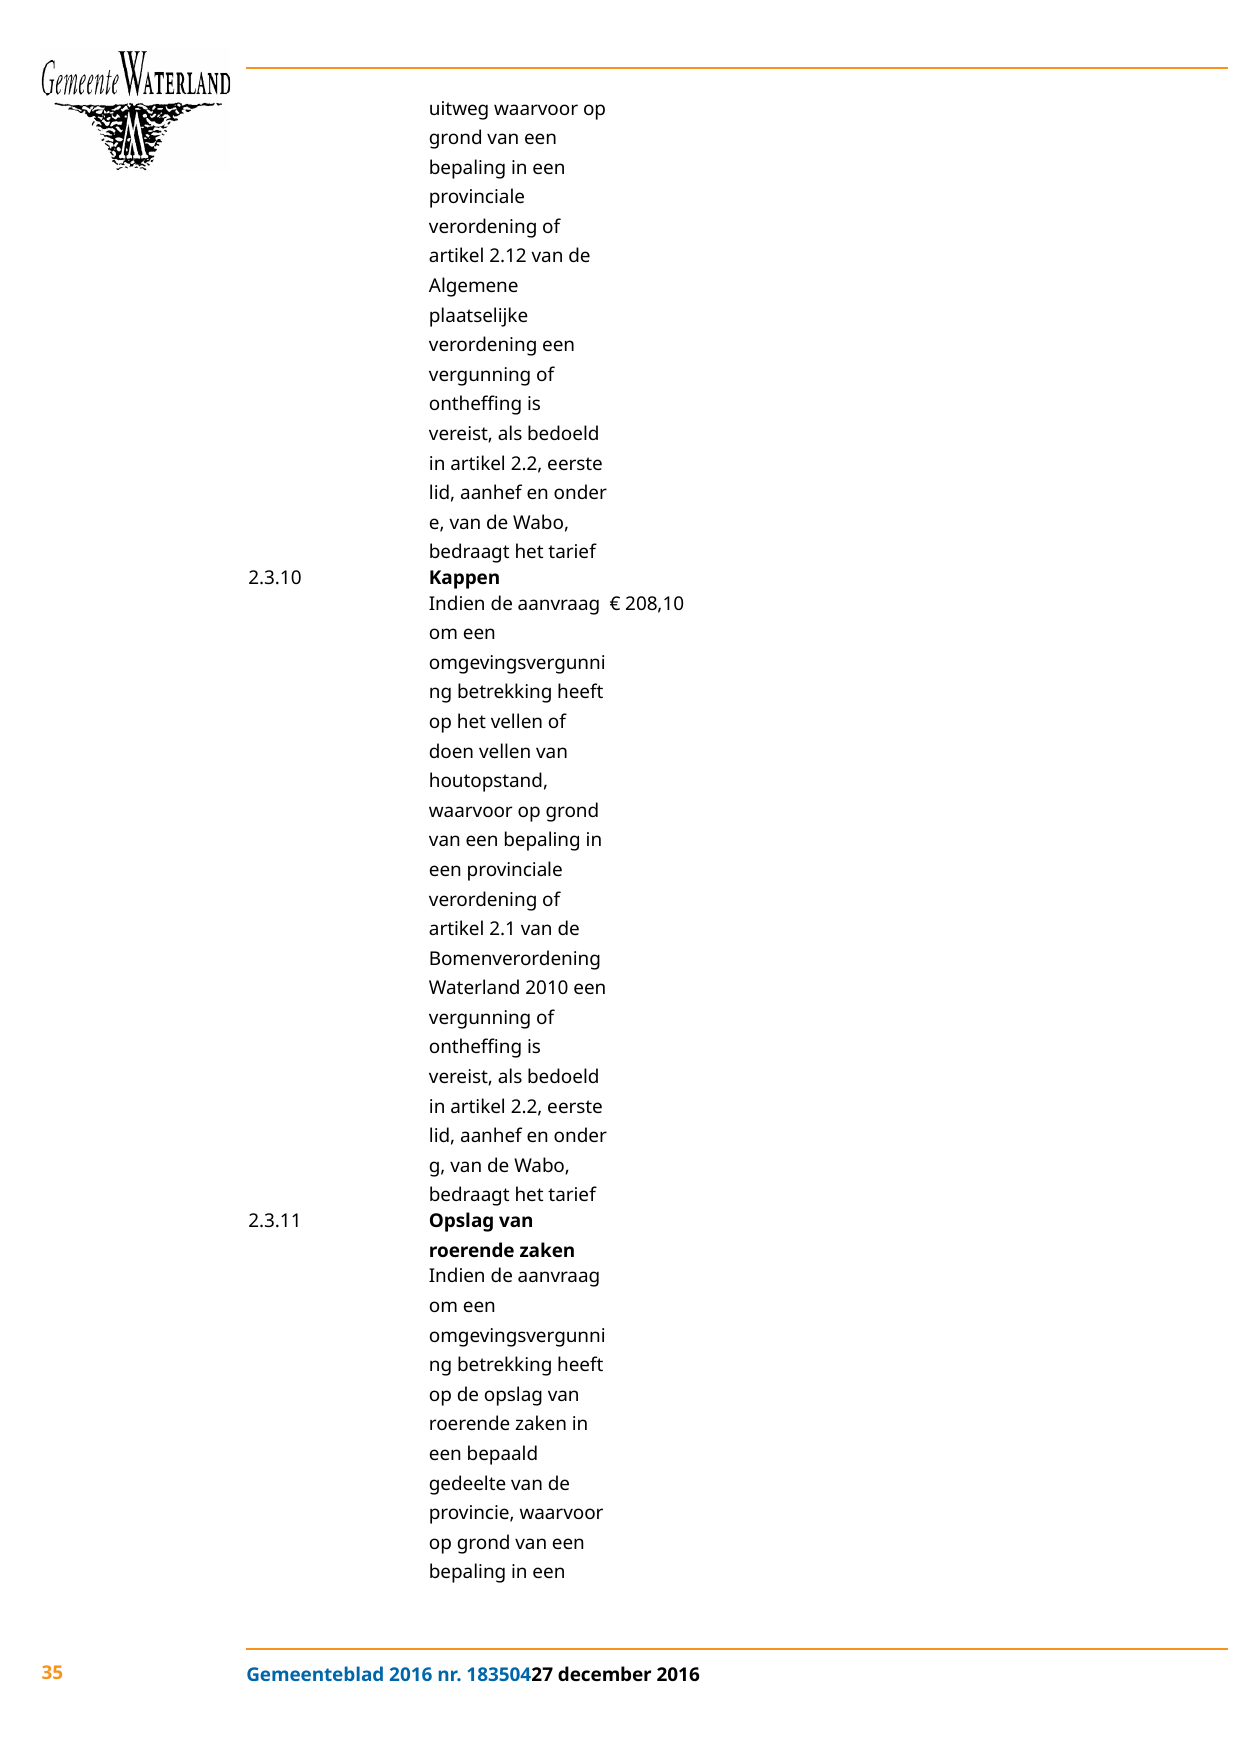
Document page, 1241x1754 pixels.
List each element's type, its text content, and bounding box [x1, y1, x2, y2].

table_cell [609, 1263, 790, 1584]
table_cell € 208,10 [609, 590, 790, 1207]
table_cell [609, 564, 790, 590]
table_cell [790, 95, 971, 564]
table_cell [248, 1263, 429, 1584]
table_cell [609, 95, 790, 564]
table_cell 2.3.10 [248, 564, 429, 590]
table_cell Indien de aanvraag om een omgevingsvergunning betrekking heeft op het vellen of doen vellen van houtopstand, waarvoor op grond van een bepaling in een provinciale verordening of artikel 2.1 van de Bomenverordening Waterland 2010 een vergunning of ontheffing is vereist, als bedoeld in artikel 2.2, eerste lid, aanhef en onder g, van de Wabo, bedraagt het tarief [429, 590, 609, 1207]
table_cell 2.3.11 [248, 1208, 429, 1263]
table_cell [248, 590, 429, 1207]
table_cell [248, 95, 429, 564]
table_cell uitweg waarvoor op grond van een bepaling in een provinciale verordening of artikel 2.12 van de Algemene plaatselijke verordening een vergunning of ontheffing is vereist, als bedoeld in artikel 2.2, eerste lid, aanhef en onder e, van de Wabo, bedraagt het tarief [429, 95, 609, 564]
table_cell Opslag van roerende zaken [429, 1208, 609, 1263]
table_cell Kappen [429, 564, 609, 590]
table_cell Indien de aanvraag om een omgevingsvergunning betrekking heeft op de opslag van roerende zaken in een bepaald gedeelte van de provincie, waarvoor op grond van een bepaling in een [429, 1263, 609, 1584]
picture [41, 47, 231, 172]
table_cell [609, 1208, 790, 1263]
